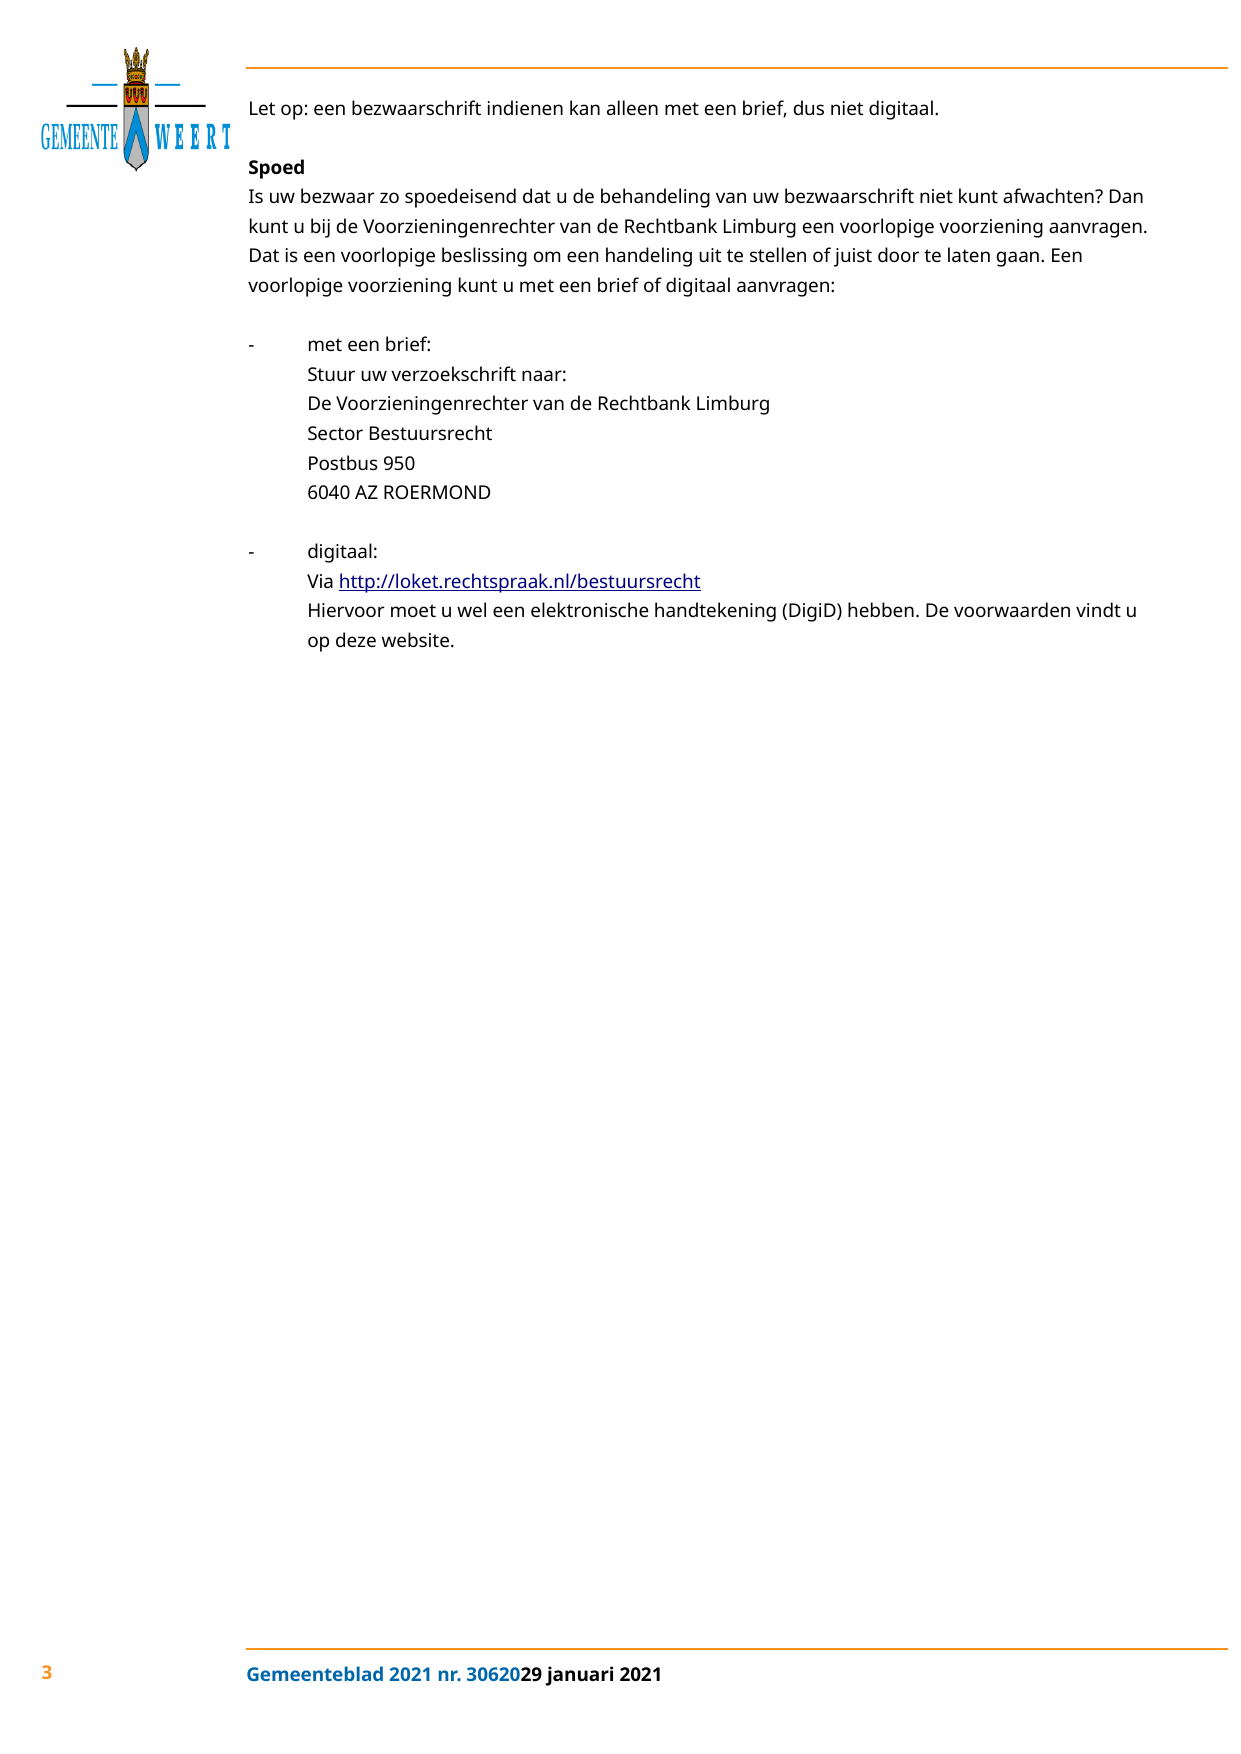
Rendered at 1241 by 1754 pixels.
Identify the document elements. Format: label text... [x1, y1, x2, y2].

picture [41, 47, 231, 172]
list Stuur uw verzoekschrift naar: [248, 361, 1152, 387]
text Let op: een bezwaarschrift indienen kan alleen met een brief, dus niet digitaal. [248, 95, 1152, 121]
list Via http://loket.rechtspraak.nl/bestuursrecht [248, 568, 1152, 594]
list 6040 AZ ROERMOND [248, 479, 1152, 505]
list De Voorzieningenrechter van de Rechtbank Limburg [248, 391, 1152, 416]
text Is uw bezwaar zo spoedeisend dat u de behandeling van uw bezwaarschrift niet kunt afwachten? Dan kunt u bij de Voorzieningenrechter van de Rechtbank Limburg een voorlopige voorziening aanvragen. Dat is een voorlopige beslissing om een handeling uit te stellen of juist door te laten gaan. Een voorlopige voorziening kunt u met een brief of digitaal aanvragen: [248, 183, 1152, 298]
list digitaal: [248, 538, 1152, 564]
list Hiervoor moet u wel een elektronische handtekening (DigiD) hebben. De voorwaarden vindt u op deze website. [248, 598, 1152, 653]
text Spoed [248, 154, 1152, 180]
list Sector Bestuursrecht [248, 420, 1152, 446]
list Postbus 950 [248, 450, 1152, 476]
list met een brief: [248, 331, 1152, 357]
